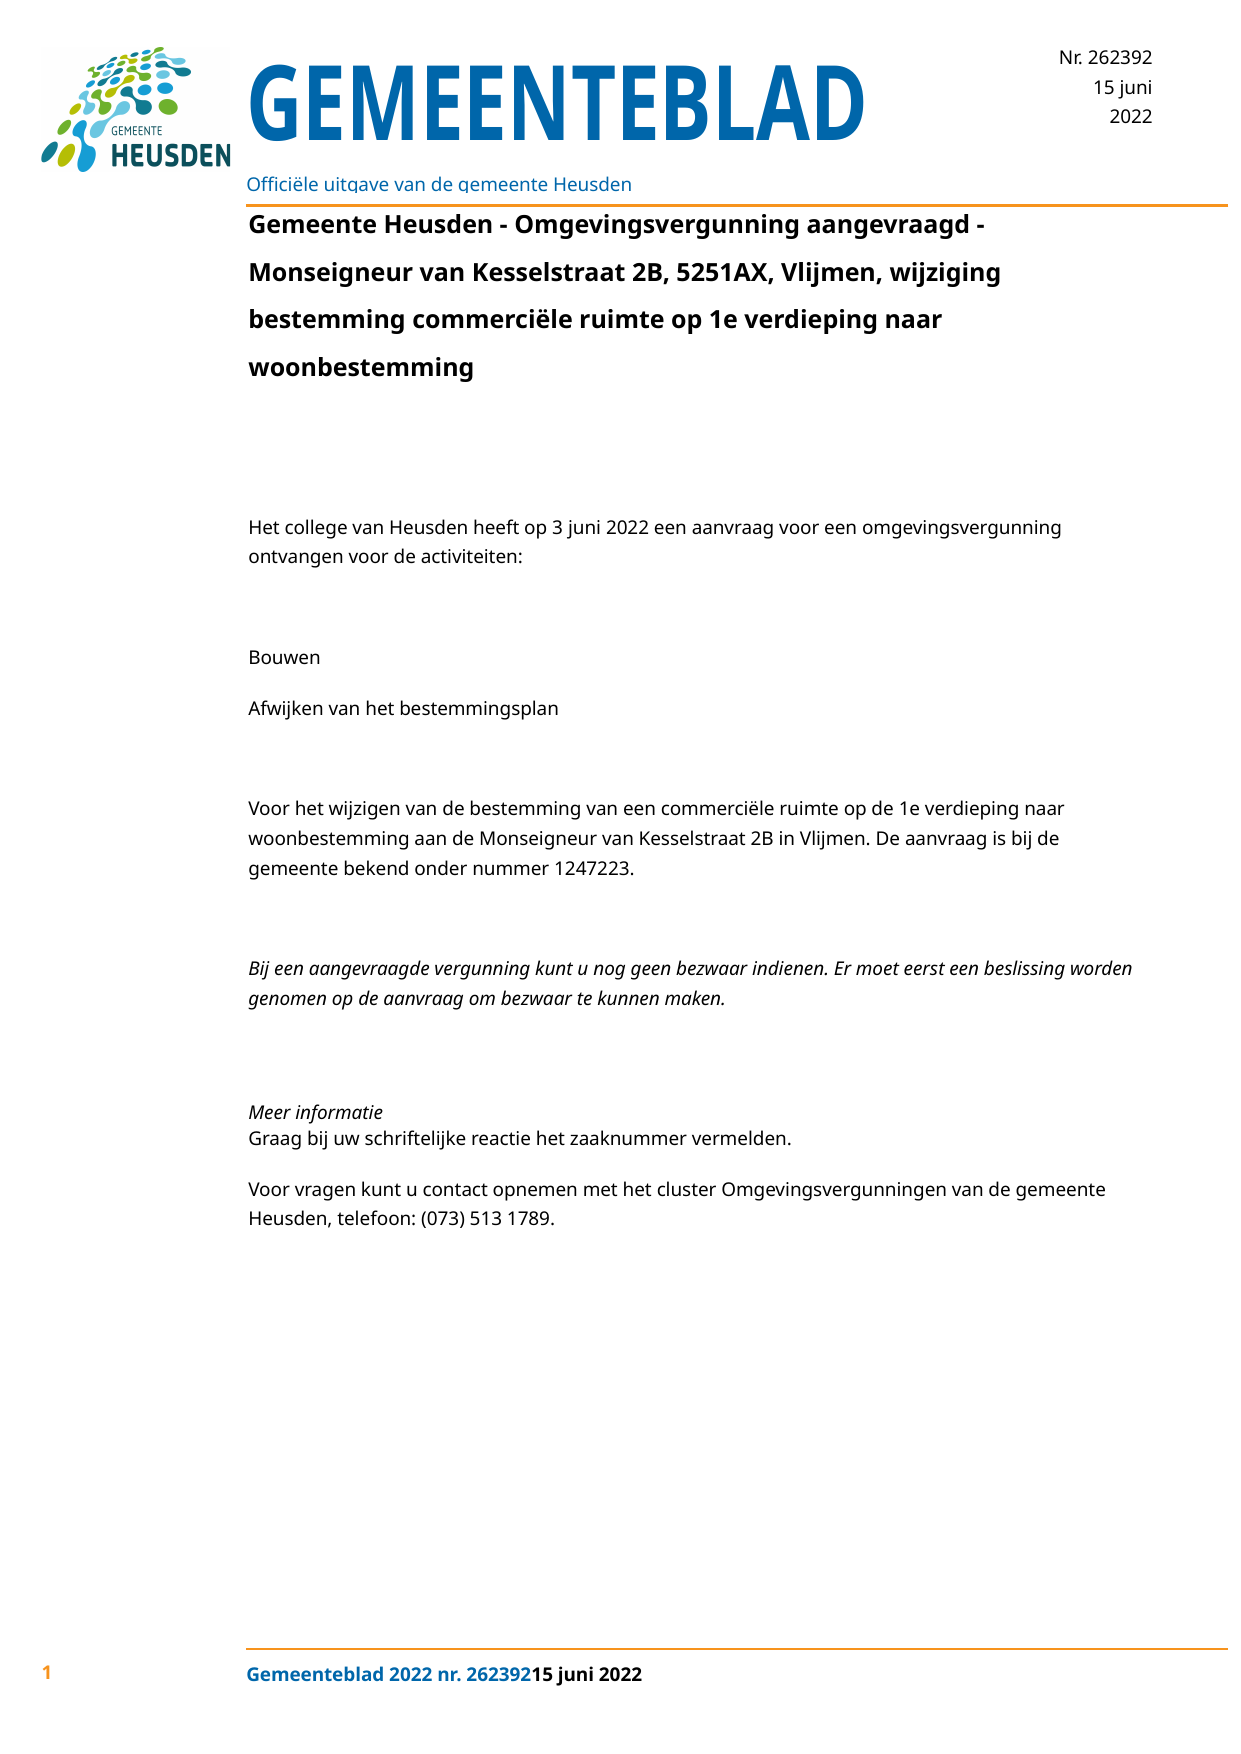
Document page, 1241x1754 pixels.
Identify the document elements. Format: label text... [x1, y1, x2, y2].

text Voor het wijzigen van de bestemming van een commerciële ruimte op de 1e verdieping naar woonbestemming aan de Monseigneur van Kesselstraat 2B in Vlijmen. De aanvraag is bij de gemeente bekend onder nummer 1247223. [248, 796, 1152, 881]
text Het college van Heusden heeft op 3 juni 2022 een aanvraag voor een omgevingsvergunning ontvangen voor de activiteiten: [248, 514, 1152, 569]
text Bouwen [248, 644, 1152, 670]
text Graag bij uw schriftelijke reactie het zaaknummer vermelden. [248, 1125, 1152, 1151]
text Gemeente Heusden - Omgevingsvergunning aangevraagd - Monseigneur van Kesselstraat 2B, 5251AX, Vlijmen, wijziging bestemming commerciële ruimte op 1e verdieping naar woonbestemming [248, 207, 1152, 384]
text Meer informatie [248, 1099, 1152, 1125]
text Voor vragen kunt u contact opnemen met het cluster Omgevingsvergunningen van de gemeente Heusden, telefoon: (073) 513 1789. [248, 1176, 1152, 1231]
text Bij een aangevraagde vergunning kunt u nog geen bezwaar indienen. Er moet eerst een beslissing worden genomen op de aanvraag om bezwaar te kunnen maken. [248, 956, 1152, 1011]
text Afwijken van het bestemmingsplan [248, 695, 1152, 721]
picture [41, 47, 231, 172]
